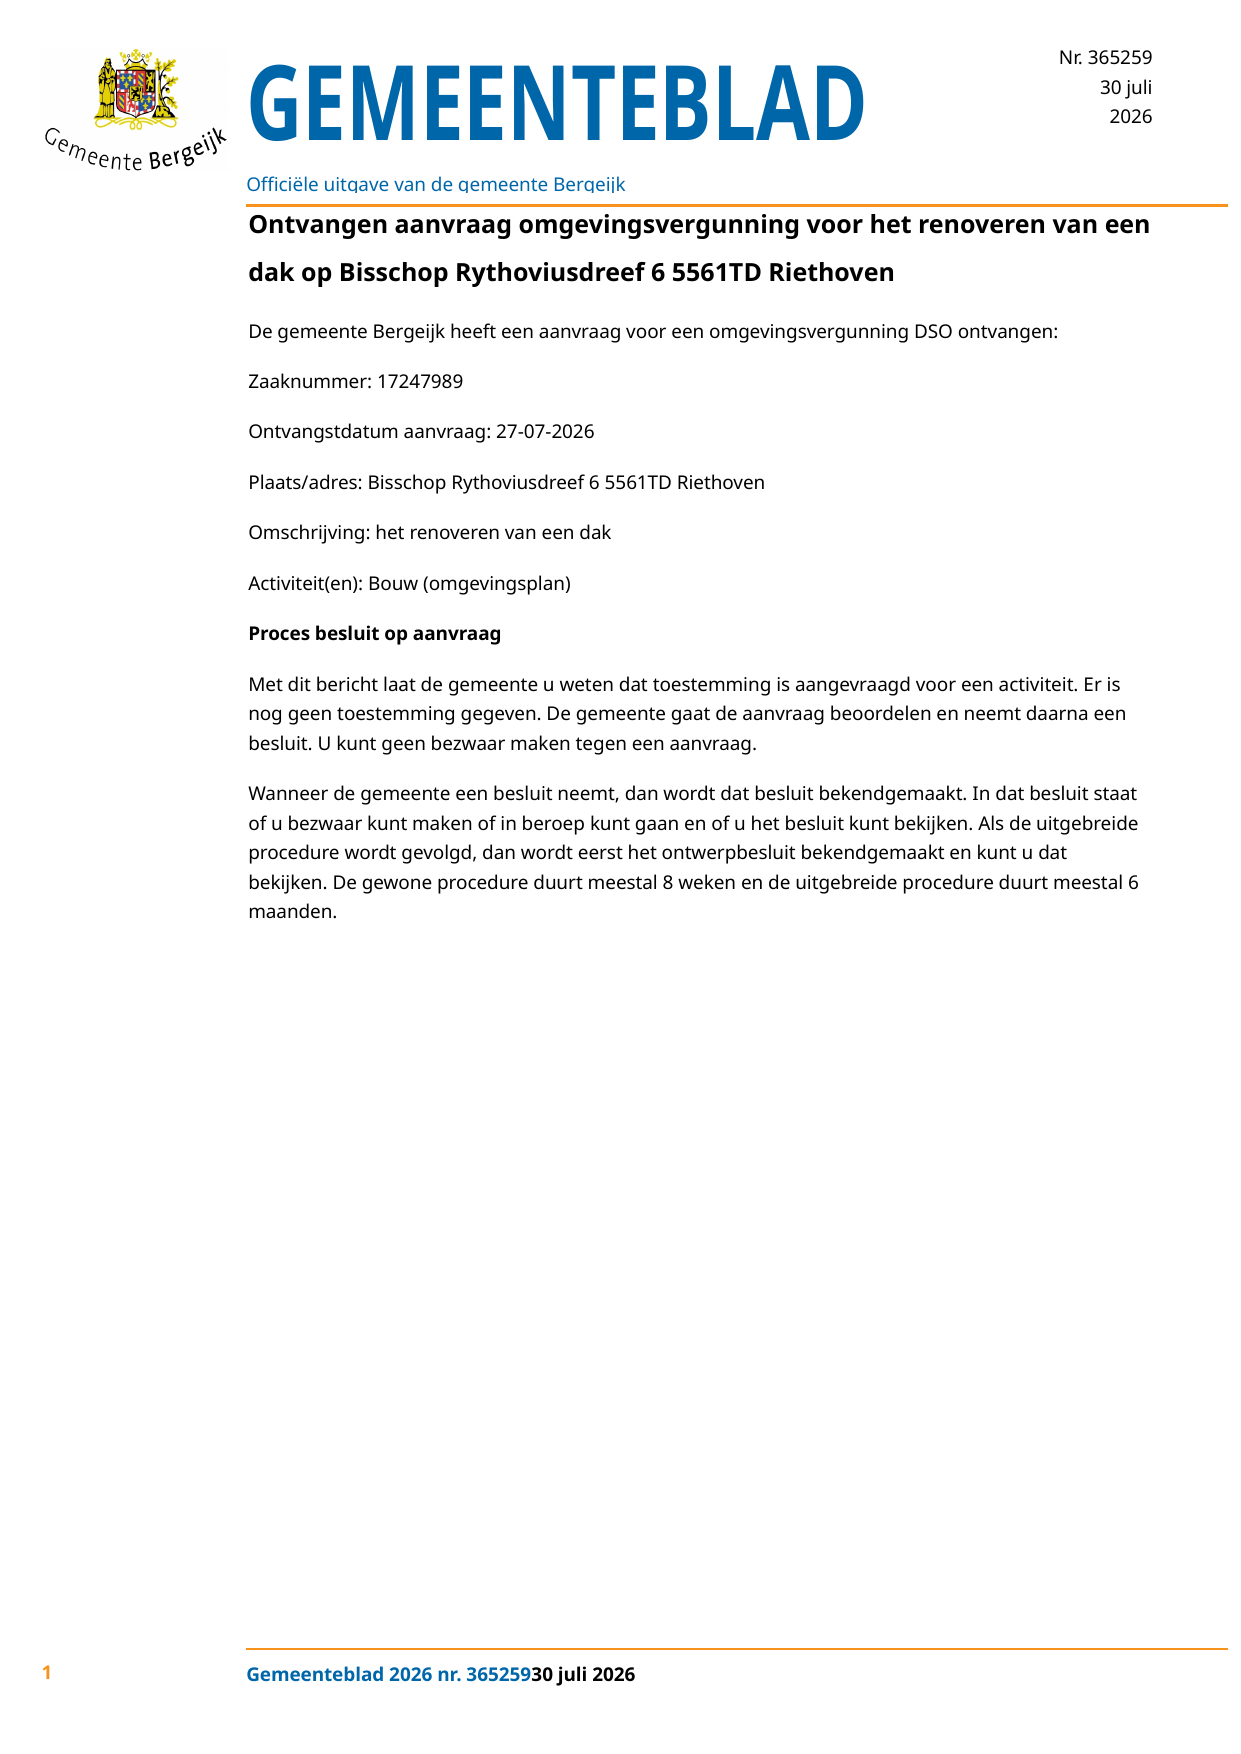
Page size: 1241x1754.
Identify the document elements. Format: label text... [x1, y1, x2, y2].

text Zaaknummer: 17247989 [248, 368, 1152, 394]
text Met dit bericht laat de gemeente u weten dat toestemming is aangevraagd voor een activiteit. Er is nog geen toestemming gegeven. De gemeente gaat de aanvraag beoordelen en neemt daarna een besluit. U kunt geen bezwaar maken tegen een aanvraag. [248, 671, 1152, 756]
text Ontvangstdatum aanvraag: 27-07-2026 [248, 419, 1152, 444]
text Omschrijving: het renoveren van een dak [248, 519, 1152, 545]
text De gemeente Bergeijk heeft een aanvraag voor een omgevingsvergunning DSO ontvangen: [248, 318, 1152, 344]
text Proces besluit op aanvraag [248, 620, 1152, 646]
text Ontvangen aanvraag omgevingsvergunning voor het renoveren van een dak op Bisschop Rythoviusdreef 6 5561TD Riethoven [248, 207, 1152, 288]
text Plaats/adres: Bisschop Rythoviusdreef 6 5561TD Riethoven [248, 469, 1152, 495]
text Wanneer de gemeente een besluit neemt, dan wordt dat besluit bekendgemaakt. In dat besluit staat of u bezwaar kunt maken of in beroep kunt gaan en of u het besluit kunt bekijken. Als de uitgebreide procedure wordt gevolgd, dan wordt eerst het ontwerpbesluit bekendgemaakt en kunt u dat bekijken. De gewone procedure duurt meestal 8 weken en de uitgebreide procedure duurt meestal 6 maanden. [248, 780, 1152, 924]
text Activiteit(en): Bouw (omgevingsplan) [248, 570, 1152, 596]
picture [41, 47, 231, 172]
